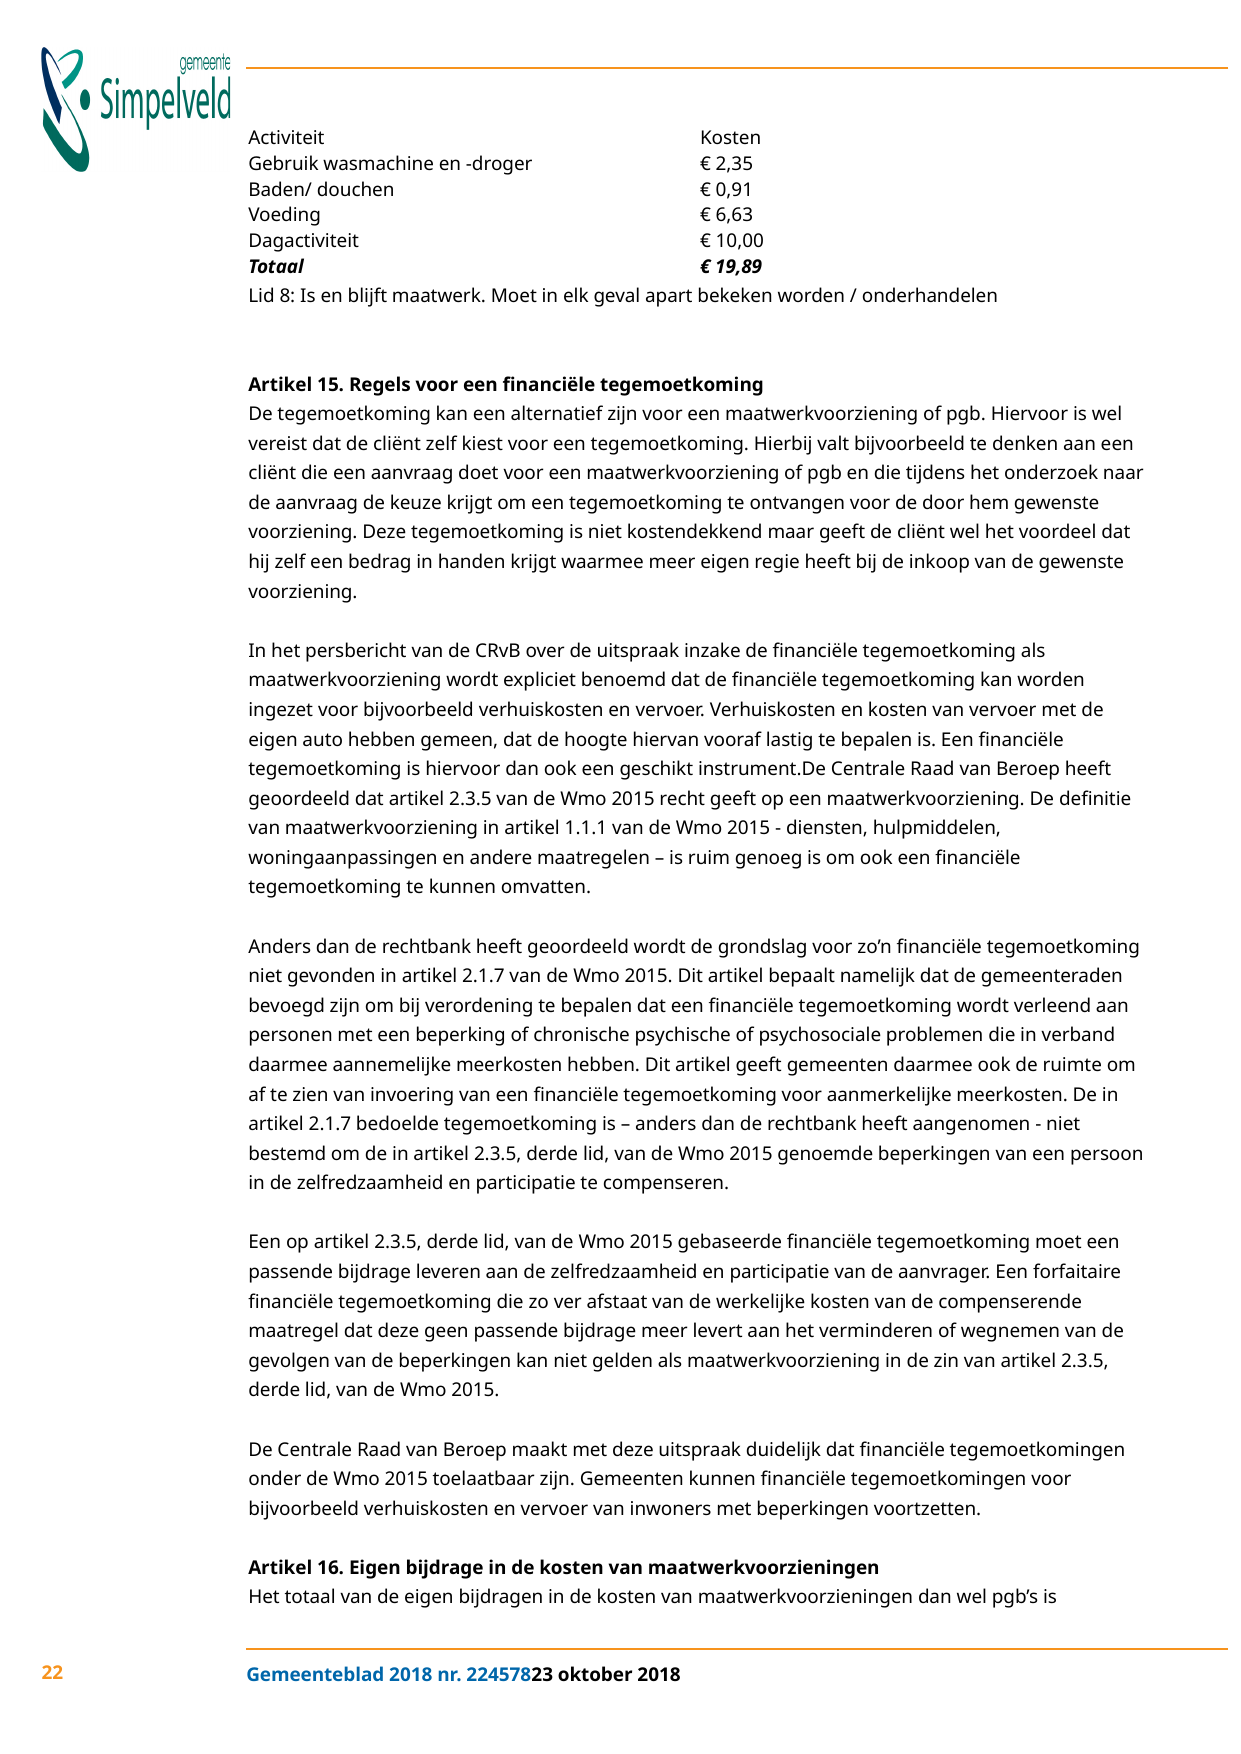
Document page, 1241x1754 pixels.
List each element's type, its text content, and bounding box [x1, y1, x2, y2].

text Anders dan de rechtbank heeft geoordeeld wordt de grondslag voor zo’n financiële tegemoetkoming niet gevonden in artikel 2.1.7 van de Wmo 2015. Dit artikel bepaalt namelijk dat de gemeenteraden bevoegd zijn om bij verordening te bepalen dat een financiële tegemoetkoming wordt verleend aan personen met een beperking of chronische psychische of psychosociale problemen die in verband daarmee aannemelijke meerkosten hebben. Dit artikel geeft gemeenten daarmee ook de ruimte om af te zien van invoering van een financiële tegemoetkoming voor aanmerkelijke meerkosten. De in artikel 2.1.7 bedoelde tegemoetkoming is – anders dan de rechtbank heeft aangenomen - niet bestemd om de in artikel 2.3.5, derde lid, van de Wmo 2015 genoemde beperkingen van een persoon in de zelfredzaamheid en participatie te compenseren. [248, 933, 1152, 1195]
text Artikel 15. Regels voor een financiële tegemoetkoming [248, 371, 1152, 397]
table_header Kosten [700, 125, 1152, 150]
table_cell Totaal [248, 253, 700, 279]
table_cell € 10,00 [700, 228, 1152, 253]
table_cell € 6,63 [700, 202, 1152, 227]
table_cell € 19,89 [700, 253, 1152, 279]
text De Centrale Raad van Beroep maakt met deze uitspraak duidelijk dat financiële tegemoetkomingen onder de Wmo 2015 toelaatbaar zijn. Gemeenten kunnen financiële tegemoetkomingen voor bijvoorbeeld verhuiskosten en vervoer van inwoners met beperkingen voortzetten. [248, 1436, 1152, 1521]
table_cell € 0,91 [700, 176, 1152, 202]
table_cell Voeding [248, 202, 700, 227]
text Het totaal van de eigen bijdragen in de kosten van maatwerkvoorzieningen dan wel pgb’s is [248, 1584, 1152, 1609]
table_header Activiteit [248, 125, 700, 150]
text Lid 8: Is en blijft maatwerk. Moet in elk geval apart bekeken worden / onderhandelen [248, 282, 1152, 308]
table_cell Baden/ douchen [248, 176, 700, 202]
picture [41, 47, 231, 172]
text Artikel 16. Eigen bijdrage in de kosten van maatwerkvoorzieningen [248, 1554, 1152, 1580]
text De tegemoetkoming kan een alternatief zijn voor een maatwerkvoorziening of pgb. Hiervoor is wel vereist dat de cliënt zelf kiest voor een tegemoetkoming. Hierbij valt bijvoorbeeld te denken aan een cliënt die een aanvraag doet voor een maatwerkvoorziening of pgb en die tijdens het onderzoek naar de aanvraag de keuze krijgt om een tegemoetkoming te ontvangen voor de door hem gewenste voorziening. Deze tegemoetkoming is niet kostendekkend maar geeft de cliënt wel het voordeel dat hij zelf een bedrag in handen krijgt waarmee meer eigen regie heeft bij de inkoop van de gewenste voorziening. [248, 400, 1152, 604]
table_cell € 2,35 [700, 150, 1152, 176]
text Een op artikel 2.3.5, derde lid, van de Wmo 2015 gebaseerde financiële tegemoetkoming moet een passende bijdrage leveren aan de zelfredzaamheid en participatie van de aanvrager. Een forfaitaire financiële tegemoetkoming die zo ver afstaat van de werkelijke kosten van de compenserende maatregel dat deze geen passende bijdrage meer levert aan het verminderen of wegnemen van de gevolgen van de beperkingen kan niet gelden als maatwerkvoorziening in de zin van artikel 2.3.5, derde lid, van de Wmo 2015. [248, 1229, 1152, 1402]
table_cell Gebruik wasmachine en -droger [248, 150, 700, 176]
text In het persbericht van de CRvB over de uitspraak inzake de financiële tegemoetkoming als maatwerkvoorziening wordt expliciet benoemd dat de financiële tegemoetkoming kan worden ingezet voor bijvoorbeeld verhuiskosten en vervoer. Verhuiskosten en kosten van vervoer met de eigen auto hebben gemeen, dat de hoogte hiervan vooraf lastig te bepalen is. Een financiële tegemoetkoming is hiervoor dan ook een geschikt instrument.De Centrale Raad van Beroep heeft geoordeeld dat artikel 2.3.5 van de Wmo 2015 recht geeft op een maatwerkvoorziening. De definitie van maatwerkvoorziening in artikel 1.1.1 van de Wmo 2015 - diensten, hulpmiddelen, woningaanpassingen en andere maatregelen – is ruim genoeg is om ook een financiële tegemoetkoming te kunnen omvatten. [248, 637, 1152, 899]
table_cell Dagactiviteit [248, 228, 700, 253]
